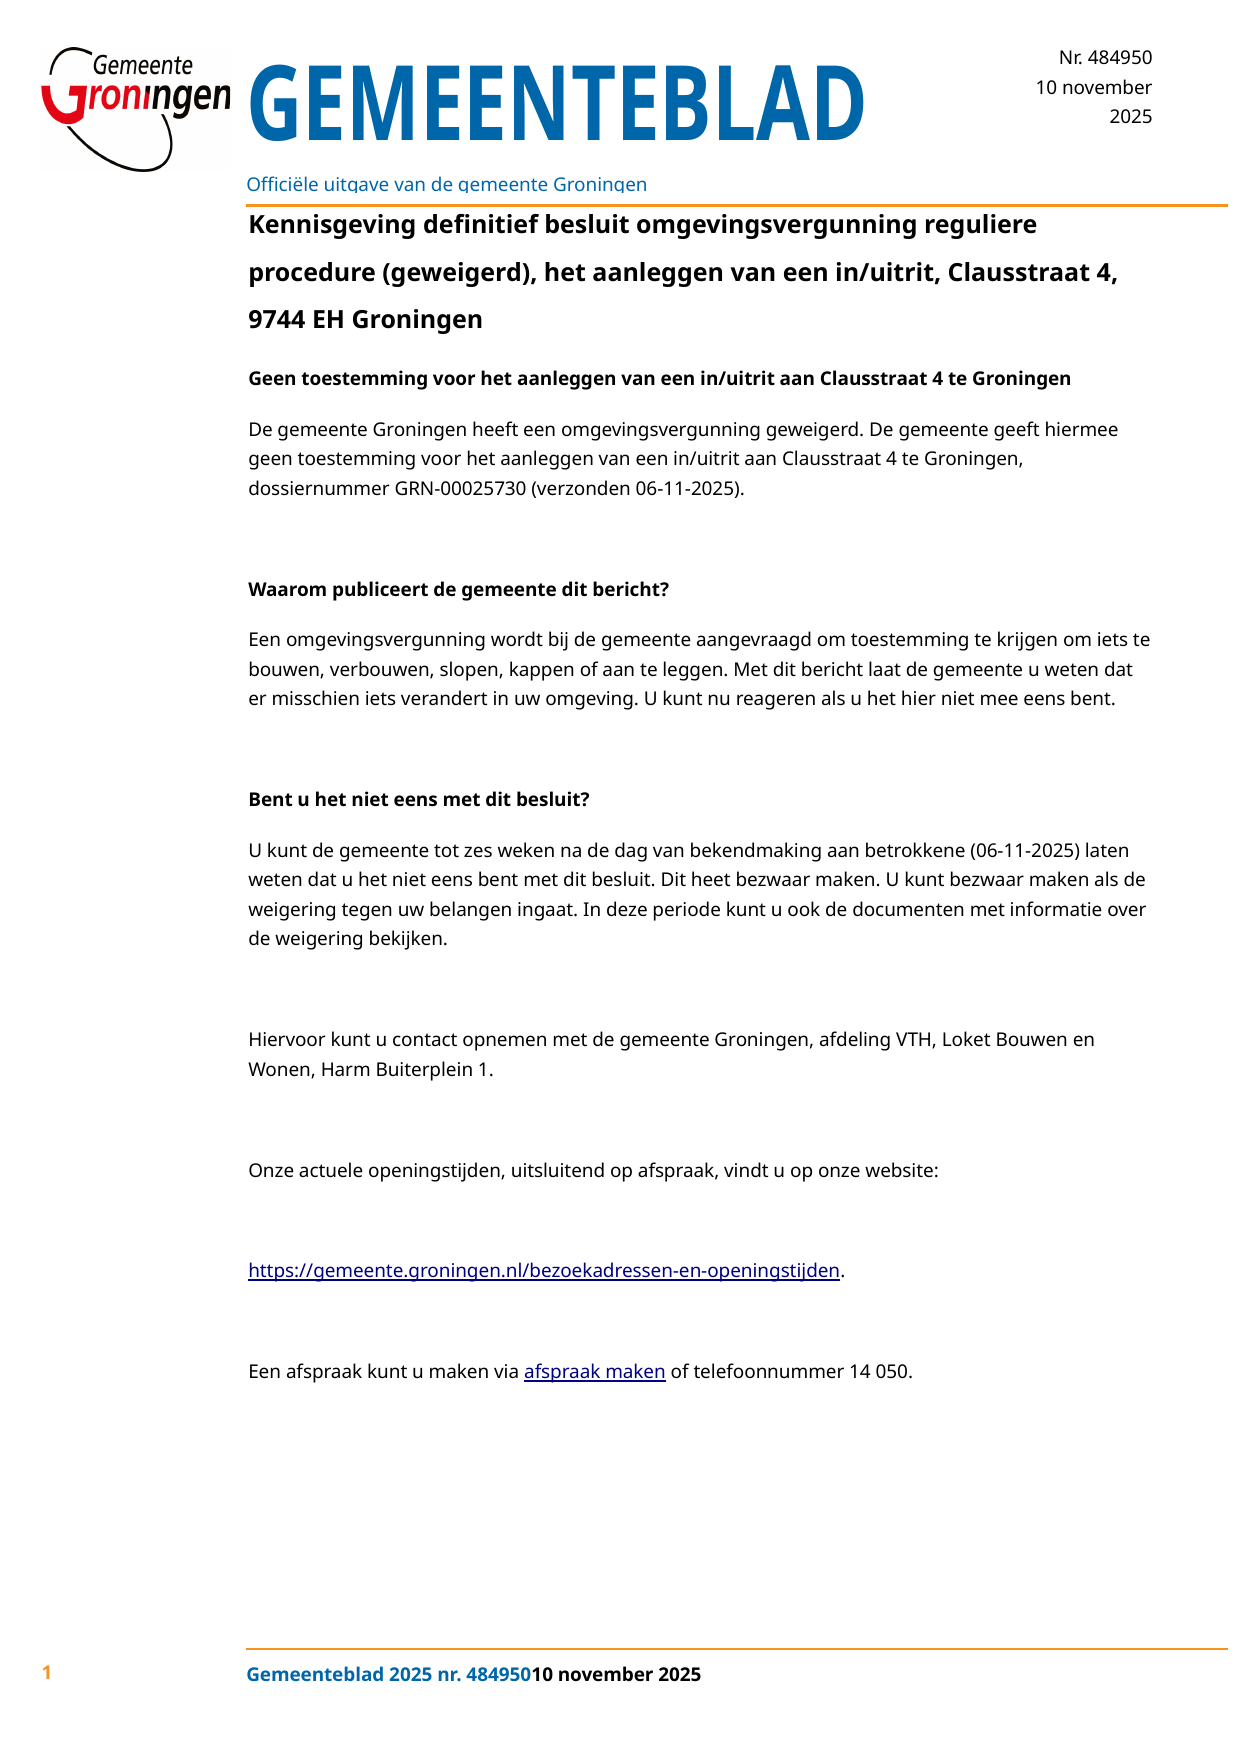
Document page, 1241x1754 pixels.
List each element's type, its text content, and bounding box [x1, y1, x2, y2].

text Waarom publiceert de gemeente dit bericht? [248, 576, 1152, 602]
text https://gemeente.groningen.nl/bezoekadressen-en-openingstijden. [248, 1258, 1152, 1283]
text Geen toestemming voor het aanleggen van een in/uitrit aan Clausstraat 4 te Groningen [248, 366, 1152, 391]
text U kunt de gemeente tot zes weken na de dag van bekendmaking aan betrokkene (06-11-2025) laten weten dat u het niet eens bent met dit besluit. Dit heet bezwaar maken. U kunt bezwaar maken als de weigering tegen uw belangen ingaat. In deze periode kunt u ook de documenten met informatie over de weigering bekijken. [248, 837, 1152, 951]
text Bent u het niet eens met dit besluit? [248, 786, 1152, 812]
text Een omgevingsvergunning wordt bij de gemeente aangevraagd om toestemming te krijgen om iets te bouwen, verbouwen, slopen, kappen of aan te leggen. Met dit bericht laat de gemeente u weten dat er misschien iets verandert in uw omgeving. U kunt nu reageren als u het hier niet mee eens bent. [248, 626, 1152, 711]
text Kennisgeving definitief besluit omgevingsvergunning reguliere procedure (geweigerd), het aanleggen van een in/uitrit, Clausstraat 4, 9744 EH Groningen [248, 207, 1152, 336]
text De gemeente Groningen heeft een omgevingsvergunning geweigerd. De gemeente geeft hiermee geen toestemming voor het aanleggen van een in/uitrit aan Clausstraat 4 te Groningen, dossiernummer GRN-00025730 (verzonden 06-11-2025). [248, 416, 1152, 501]
picture [41, 47, 231, 172]
text Een afspraak kunt u maken via afspraak maken of telefoonnummer 14 050. [248, 1358, 1152, 1384]
text Hiervoor kunt u contact opnemen met de gemeente Groningen, afdeling VTH, Loket Bouwen en Wonen, Harm Buiterplein 1. [248, 1026, 1152, 1082]
text Onze actuele openingstijden, uitsluitend op afspraak, vindt u op onze website: [248, 1157, 1152, 1182]
